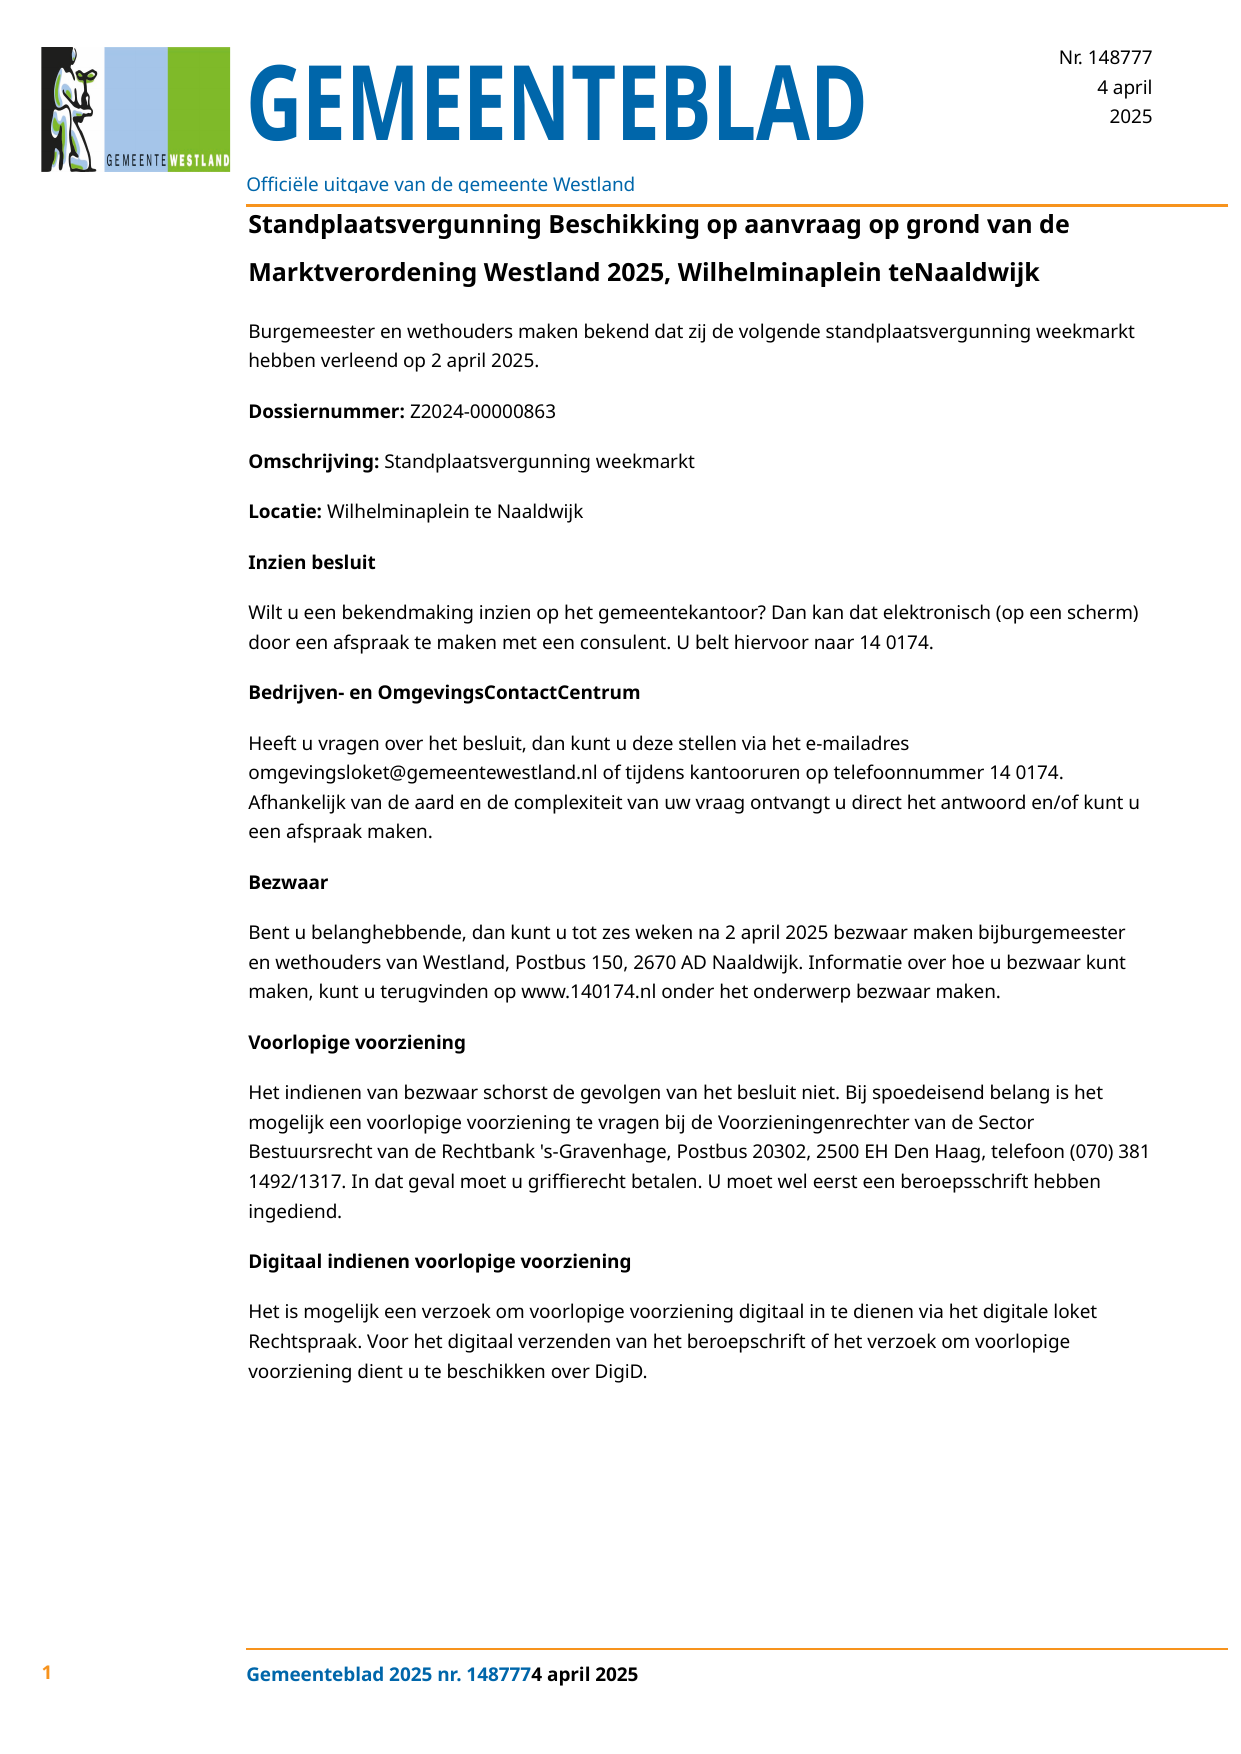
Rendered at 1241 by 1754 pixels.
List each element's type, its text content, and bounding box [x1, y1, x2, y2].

picture [41, 47, 231, 172]
text Digitaal indienen voorlopige voorziening [248, 1248, 1152, 1274]
text Dossiernummer: Z2024-00000863 [248, 398, 1152, 424]
text Wilt u een bekendmaking inzien op het gemeentekantoor? Dan kan dat elektronisch (op een scherm) door een afspraak te maken met een consulent. U belt hiervoor naar 14 0174. [248, 599, 1152, 655]
text Heeft u vragen over het besluit, dan kunt u deze stellen via het e-mailadres omgevingsloket@gemeentewestland.nl of tijdens kantooruren op telefoonnummer 14 0174. Afhankelijk van de aard en de complexiteit van uw vraag ontvangt u direct het antwoord en/of kunt u een afspraak maken. [248, 730, 1152, 844]
text Voorlopige voorziening [248, 1029, 1152, 1055]
text Bent u belanghebbende, dan kunt u tot zes weken na 2 april 2025 bezwaar maken bijburgemeester en wethouders van Westland, Postbus 150, 2670 AD Naaldwijk. Informatie over hoe u bezwaar kunt maken, kunt u terugvinden op www.140174.nl onder het onderwerp bezwaar maken. [248, 919, 1152, 1004]
text Locatie: Wilhelminaplein te Naaldwijk [248, 499, 1152, 524]
text Inzien besluit [248, 549, 1152, 575]
text Standplaatsvergunning Beschikking op aanvraag op grond van de Marktverordening Westland 2025, Wilhelminaplein teNaaldwijk [248, 207, 1152, 288]
text Het is mogelijk een verzoek om voorlopige voorziening digitaal in te dienen via het digitale loket Rechtspraak. Voor het digitaal verzenden van het beroepschrift of het verzoek om voorlopige voorziening dient u te beschikken over DigiD. [248, 1299, 1152, 1384]
text Bezwaar [248, 869, 1152, 895]
text Omschrijving: Standplaatsvergunning weekmarkt [248, 448, 1152, 474]
text Het indienen van bezwaar schorst de gevolgen van het besluit niet. Bij spoedeisend belang is het mogelijk een voorlopige voorziening te vragen bij de Voorzieningenrechter van de Sector Bestuursrecht van de Rechtbank 's-Gravenhage, Postbus 20302, 2500 EH Den Haag, telefoon (070) 381 1492/1317. In dat geval moet u griffierecht betalen. U moet wel eerst een beroepsschrift hebben ingediend. [248, 1079, 1152, 1224]
text Bedrijven- en OmgevingsContactCentrum [248, 679, 1152, 705]
text Burgemeester en wethouders maken bekend dat zij de volgende standplaatsvergunning weekmarkt hebben verleend op 2 april 2025. [248, 318, 1152, 373]
